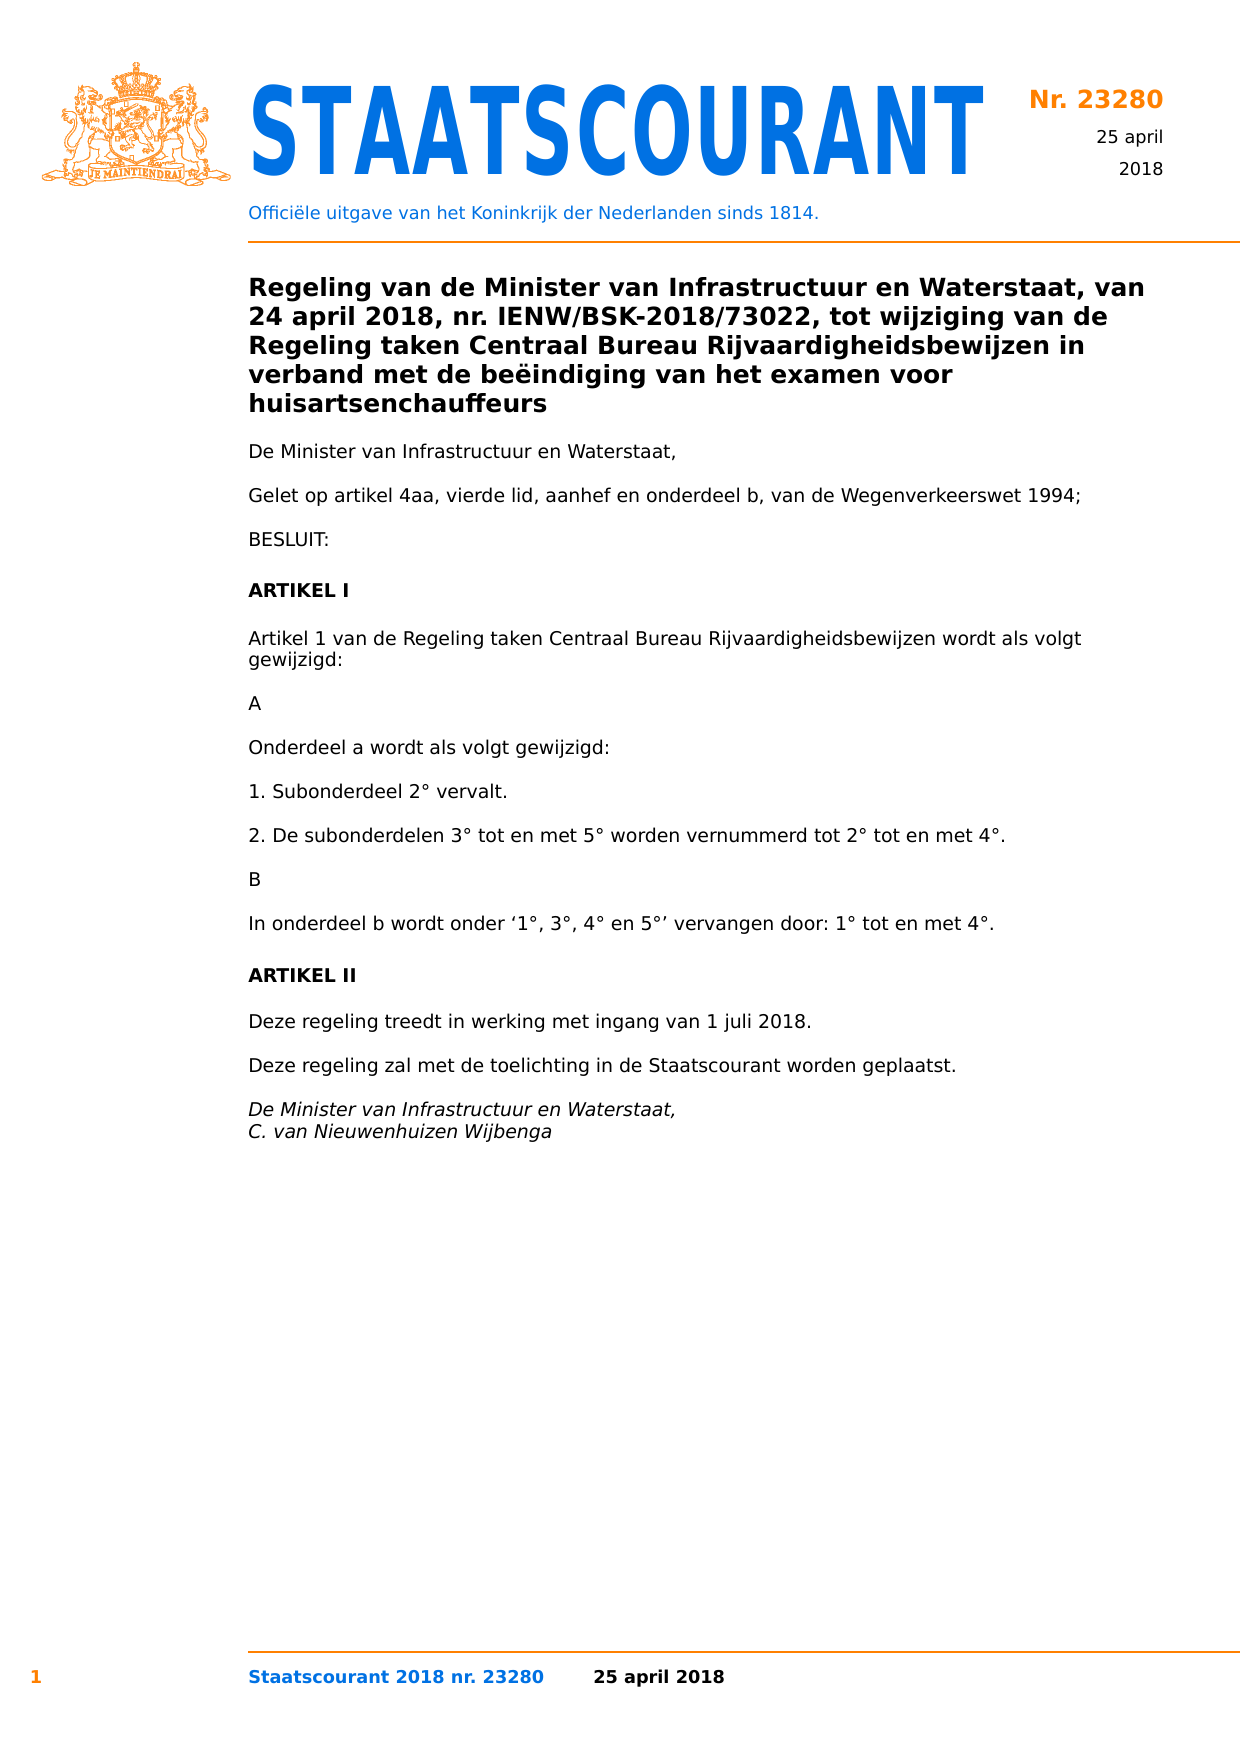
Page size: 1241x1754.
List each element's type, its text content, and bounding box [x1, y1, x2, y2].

text 2. De subonderdelen 3° tot en met 5° worden vernummerd tot 2° tot en met 4°. [248, 825, 1163, 847]
table_cell 2018 [998, 153, 1240, 203]
table_header [25, 62, 248, 241]
text Gelet op artikel 4aa, vierde lid, aanhef en onderdeel b, van de Wegenverkeerswet 1994; [248, 484, 1163, 507]
table_cell Officiële uitgave van het Koninkrijk der Nederlanden sinds 1814. [248, 203, 1240, 241]
text 1. Subonderdeel 2° vervalt. [248, 781, 1163, 803]
table_header Nr. 23280 [998, 62, 1240, 121]
table_header STAATSCOURANT [248, 62, 998, 203]
text Deze regeling zal met de toelichting in de Staatscourant worden geplaatst. [248, 1055, 1163, 1077]
text Deze regeling treedt in werking met ingang van 1 juli 2018. [248, 1011, 1163, 1033]
text BESLUIT: [248, 528, 1163, 550]
text B [248, 869, 1163, 891]
text De Minister van Infrastructuur en Waterstaat, C. van Nieuwenhuizen Wijbenga [248, 1099, 1163, 1143]
text A [248, 693, 1163, 715]
subtitle ARTIKEL II [248, 964, 1163, 986]
subtitle Regeling van de Minister van Infrastructuur en Waterstaat, van 24 april 2018, nr. IENW/BSK-2018/73022, tot wijziging van de Regeling taken Centraal Bureau Rijvaardigheidsbewijzen in verband met de beëindiging van het examen voor huisartsenchauffeurs [248, 273, 1163, 419]
text De Minister van Infrastructuur en Waterstaat, [248, 441, 1163, 463]
text In onderdeel b wordt onder ‘1°, 3°, 4° en 5°’ vervangen door: 1° tot en met 4°. [248, 912, 1163, 934]
text Onderdeel a wordt als volgt gewijzigd: [248, 737, 1163, 759]
table_cell 25 april [998, 121, 1240, 153]
subtitle ARTIKEL I [248, 580, 1163, 602]
text Artikel 1 van de Regeling taken Centraal Bureau Rijvaardigheidsbewijzen wordt als volgt gewijzigd: [248, 627, 1163, 671]
picture [41, 62, 231, 186]
